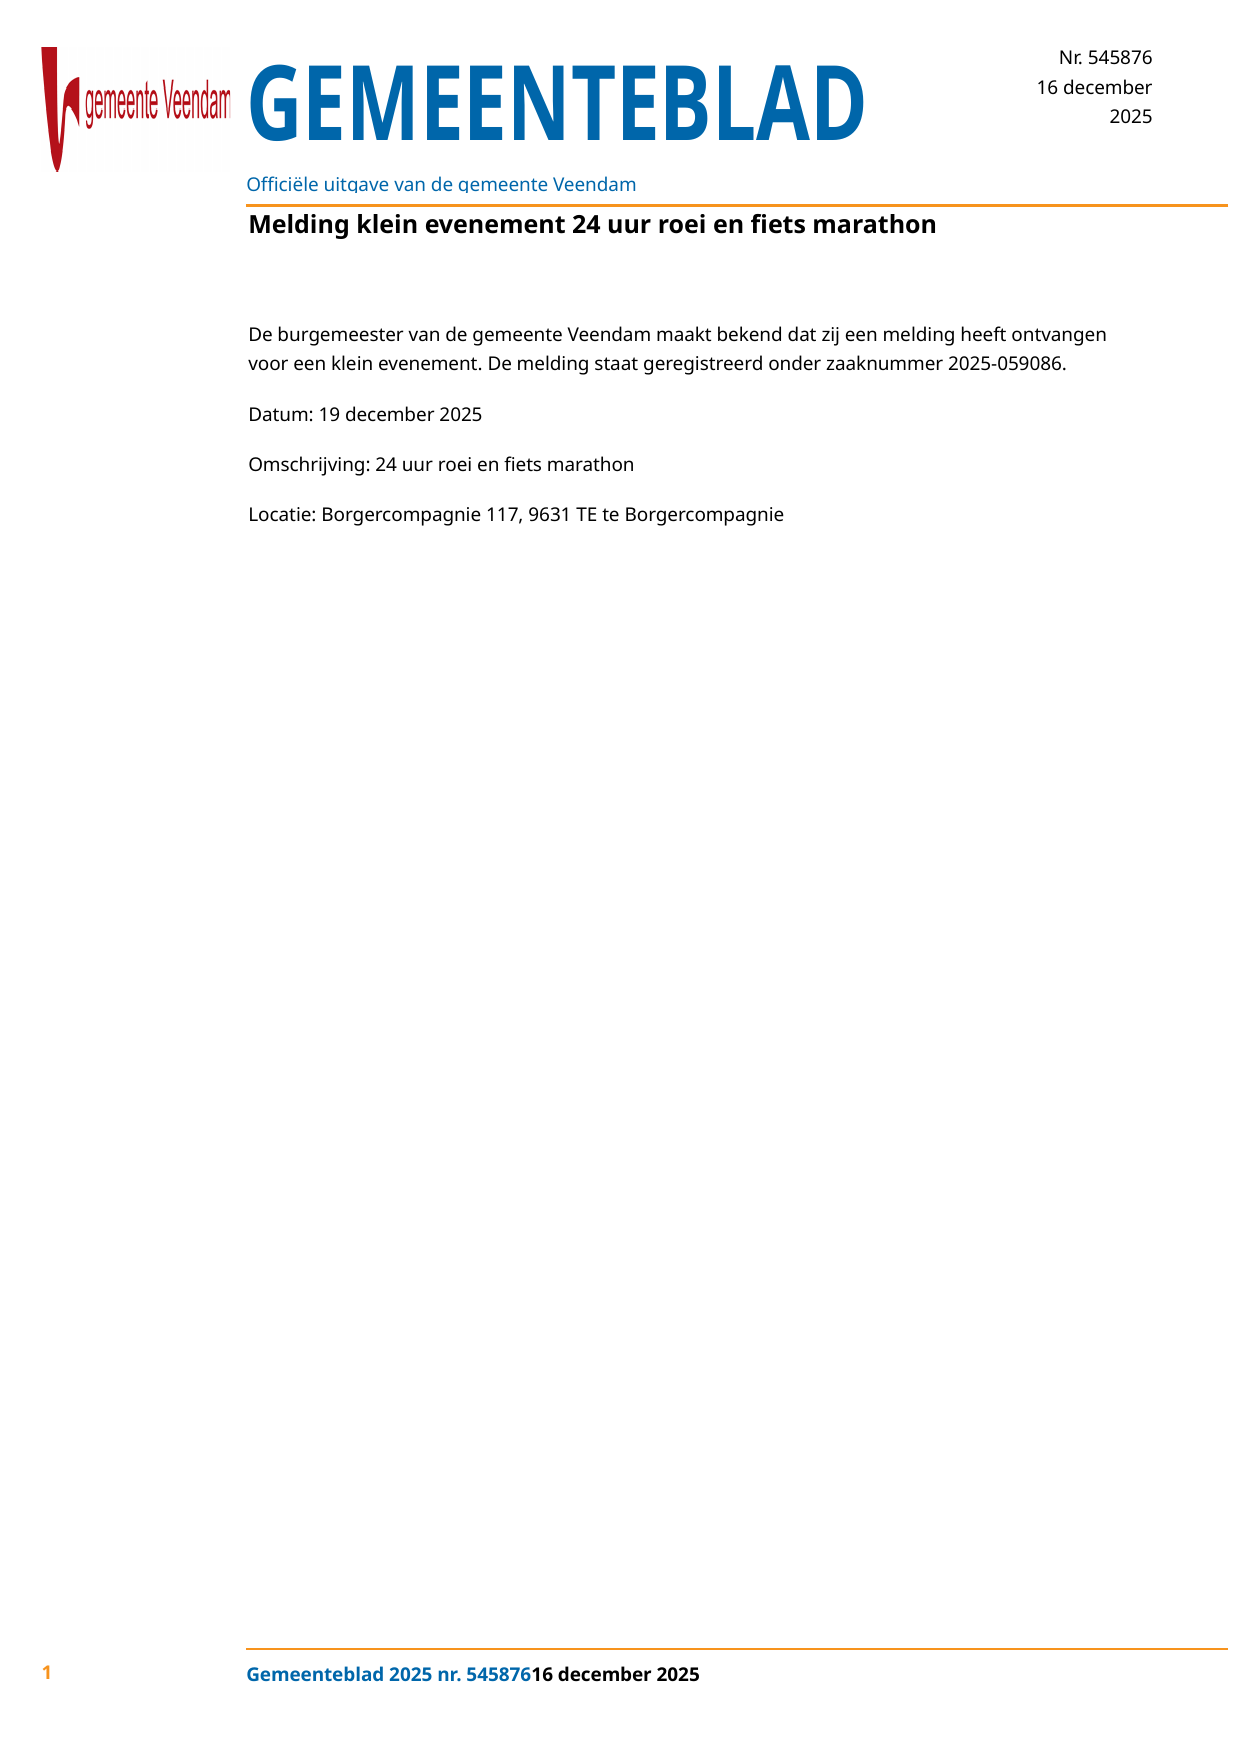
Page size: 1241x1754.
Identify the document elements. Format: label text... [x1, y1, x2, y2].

picture [41, 47, 231, 172]
text De burgemeester van de gemeente Veendam maakt bekend dat zij een melding heeft ontvangen voor een klein evenement. De melding staat geregistreerd onder zaaknummer 2025-059086. [248, 321, 1152, 376]
text Melding klein evenement 24 uur roei en fiets marathon [248, 207, 1152, 241]
text Locatie: Borgercompagnie 117, 9631 TE te Borgercompagnie [248, 502, 1152, 527]
text Datum: 19 december 2025 [248, 401, 1152, 426]
text Omschrijving: 24 uur roei en fiets marathon [248, 451, 1152, 477]
